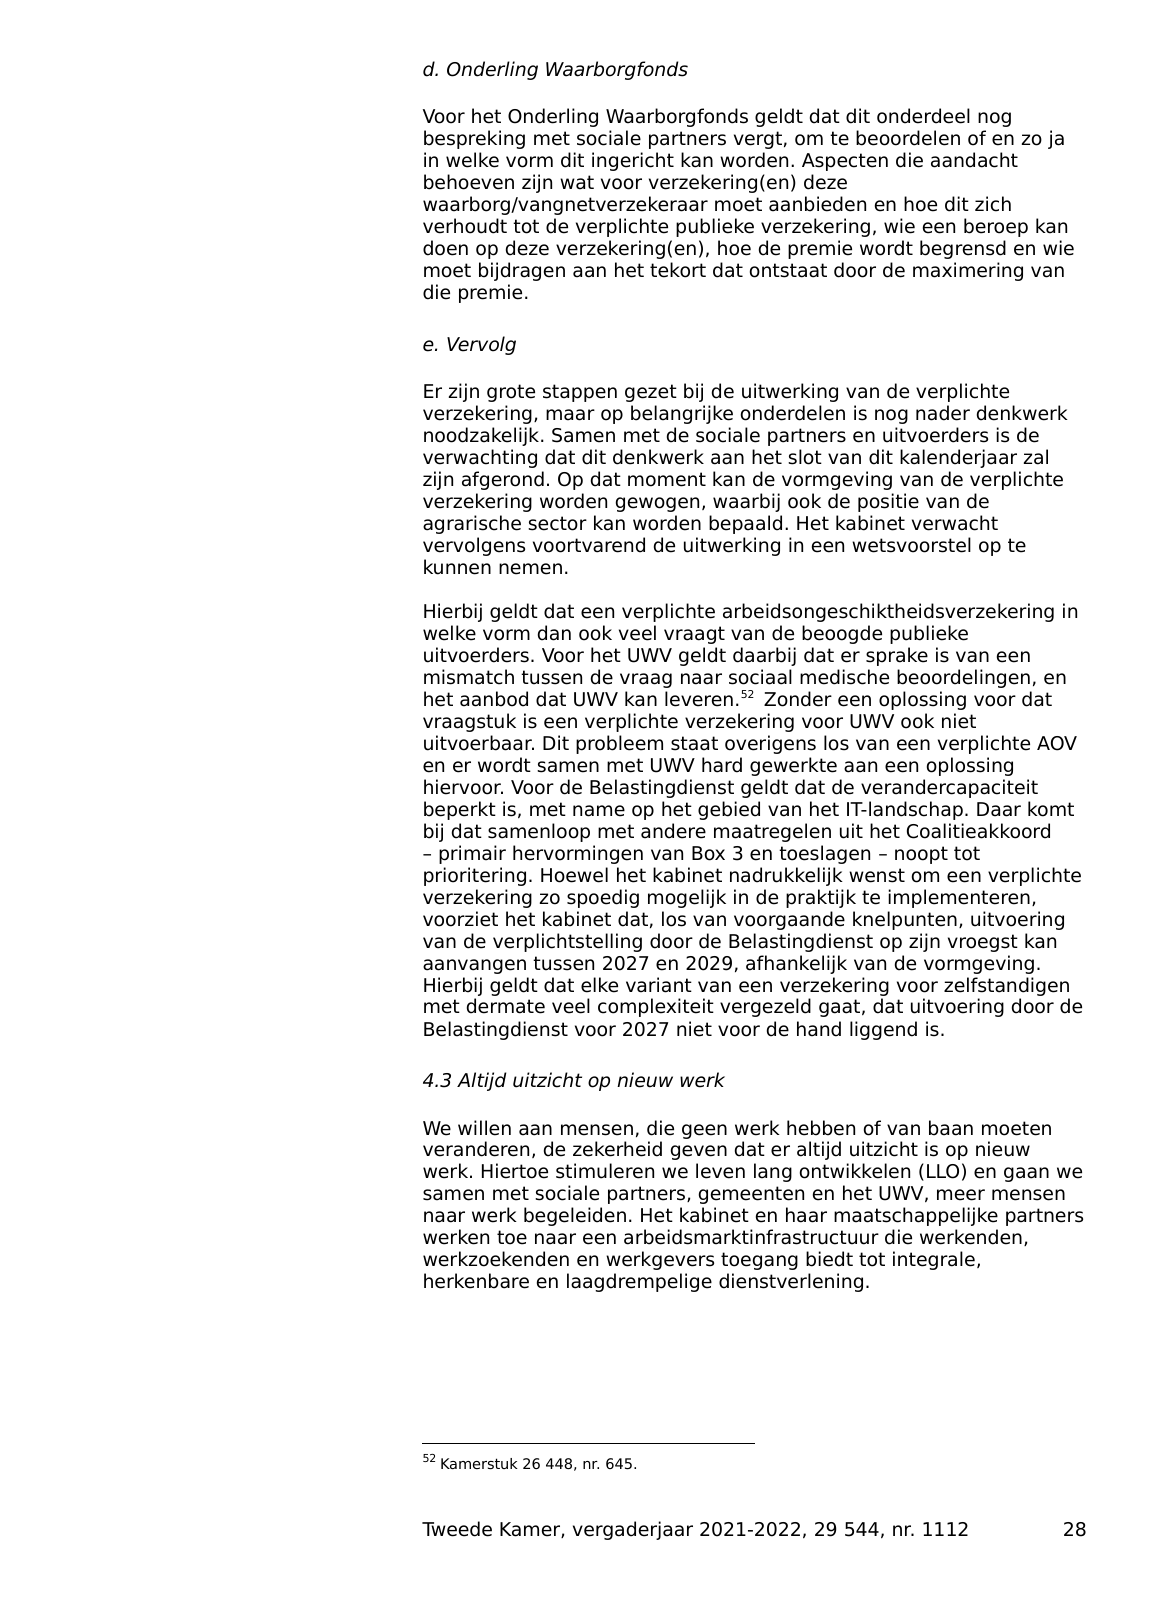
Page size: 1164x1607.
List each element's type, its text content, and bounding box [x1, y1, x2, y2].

text We willen aan mensen, die geen werk hebben of van baan moeten veranderen, de zekerheid geven dat er altijd uitzicht is op nieuw werk. Hiertoe stimuleren we leven lang ontwikkelen (LLO) en gaan we samen met sociale partners, gemeenten en het UWV, meer mensen naar werk begeleiden. Het kabinet en haar maatschappelijke partners werken toe naar een arbeidsmarktinfrastructuur die werkenden, werkzoekenden en werkgevers toegang biedt tot integrale, herkenbare en laagdrempelige dienstverlening. [422, 1117, 1087, 1293]
subtitle e. Vervolg [422, 334, 1087, 356]
text Kamerstuk 26 448, nr. 645. [422, 1452, 1087, 1474]
text Hierbij geldt dat elke variant van een verzekering voor zelfstandigen met dermate veel complexiteit vergezeld gaat, dat uitvoering door de Belastingdienst voor 2027 niet voor de hand liggend is. [422, 974, 1087, 1040]
subtitle d. Onderling Waarborgfonds [422, 59, 1087, 81]
subtitle 4.3 Altijd uitzicht op nieuw werk [422, 1070, 1087, 1092]
text Hierbij geldt dat een verplichte arbeidsongeschiktheidsverzekering in welke vorm dan ook veel vraagt van de beoogde publieke uitvoerders. Voor het UWV geldt daarbij dat er sprake is van een mismatch tussen de vraag naar sociaal medische beoordelingen, en het aanbod dat UWV kan leveren. Zonder een oplossing voor dat vraagstuk is een verplichte verzekering voor UWV ook niet uitvoerbaar. Dit probleem staat overigens los van een verplichte AOV en er wordt samen met UWV hard gewerkte aan een oplossing hiervoor. Voor de Belastingdienst geldt dat de verandercapaciteit beperkt is, met name op het gebied van het IT-landschap. Daar komt bij dat samenloop met andere maatregelen uit het Coalitieakkoord – primair hervormingen van Box 3 en toeslagen – noopt tot prioritering. Hoewel het kabinet nadrukkelijk wenst om een verplichte verzekering zo spoedig mogelijk in de praktijk te implementeren, voorziet het kabinet dat, los van voorgaande knelpunten, uitvoering van de verplichtstelling door de Belastingdienst op zijn vroegst kan aanvangen tussen 2027 en 2029, afhankelijk van de vormgeving. [422, 601, 1087, 974]
text Er zijn grote stappen gezet bij de uitwerking van de verplichte verzekering, maar op belangrijke onderdelen is nog nader denkwerk noodzakelijk. Samen met de sociale partners en uitvoerders is de verwachting dat dit denkwerk aan het slot van dit kalenderjaar zal zijn afgerond. Op dat moment kan de vormgeving van de verplichte verzekering worden gewogen, waarbij ook de positie van de agrarische sector kan worden bepaald. Het kabinet verwacht vervolgens voortvarend de uitwerking in een wetsvoorstel op te kunnen nemen. [422, 381, 1087, 579]
text Voor het Onderling Waarborgfonds geldt dat dit onderdeel nog bespreking met sociale partners vergt, om te beoordelen of en zo ja in welke vorm dit ingericht kan worden. Aspecten die aandacht behoeven zijn wat voor verzekering(en) deze waarborg/vangnetverzekeraar moet aanbieden en hoe dit zich verhoudt tot de verplichte publieke verzekering, wie een beroep kan doen op deze verzekering(en), hoe de premie wordt begrensd en wie moet bijdragen aan het tekort dat ontstaat door de maximering van die premie. [422, 106, 1087, 304]
